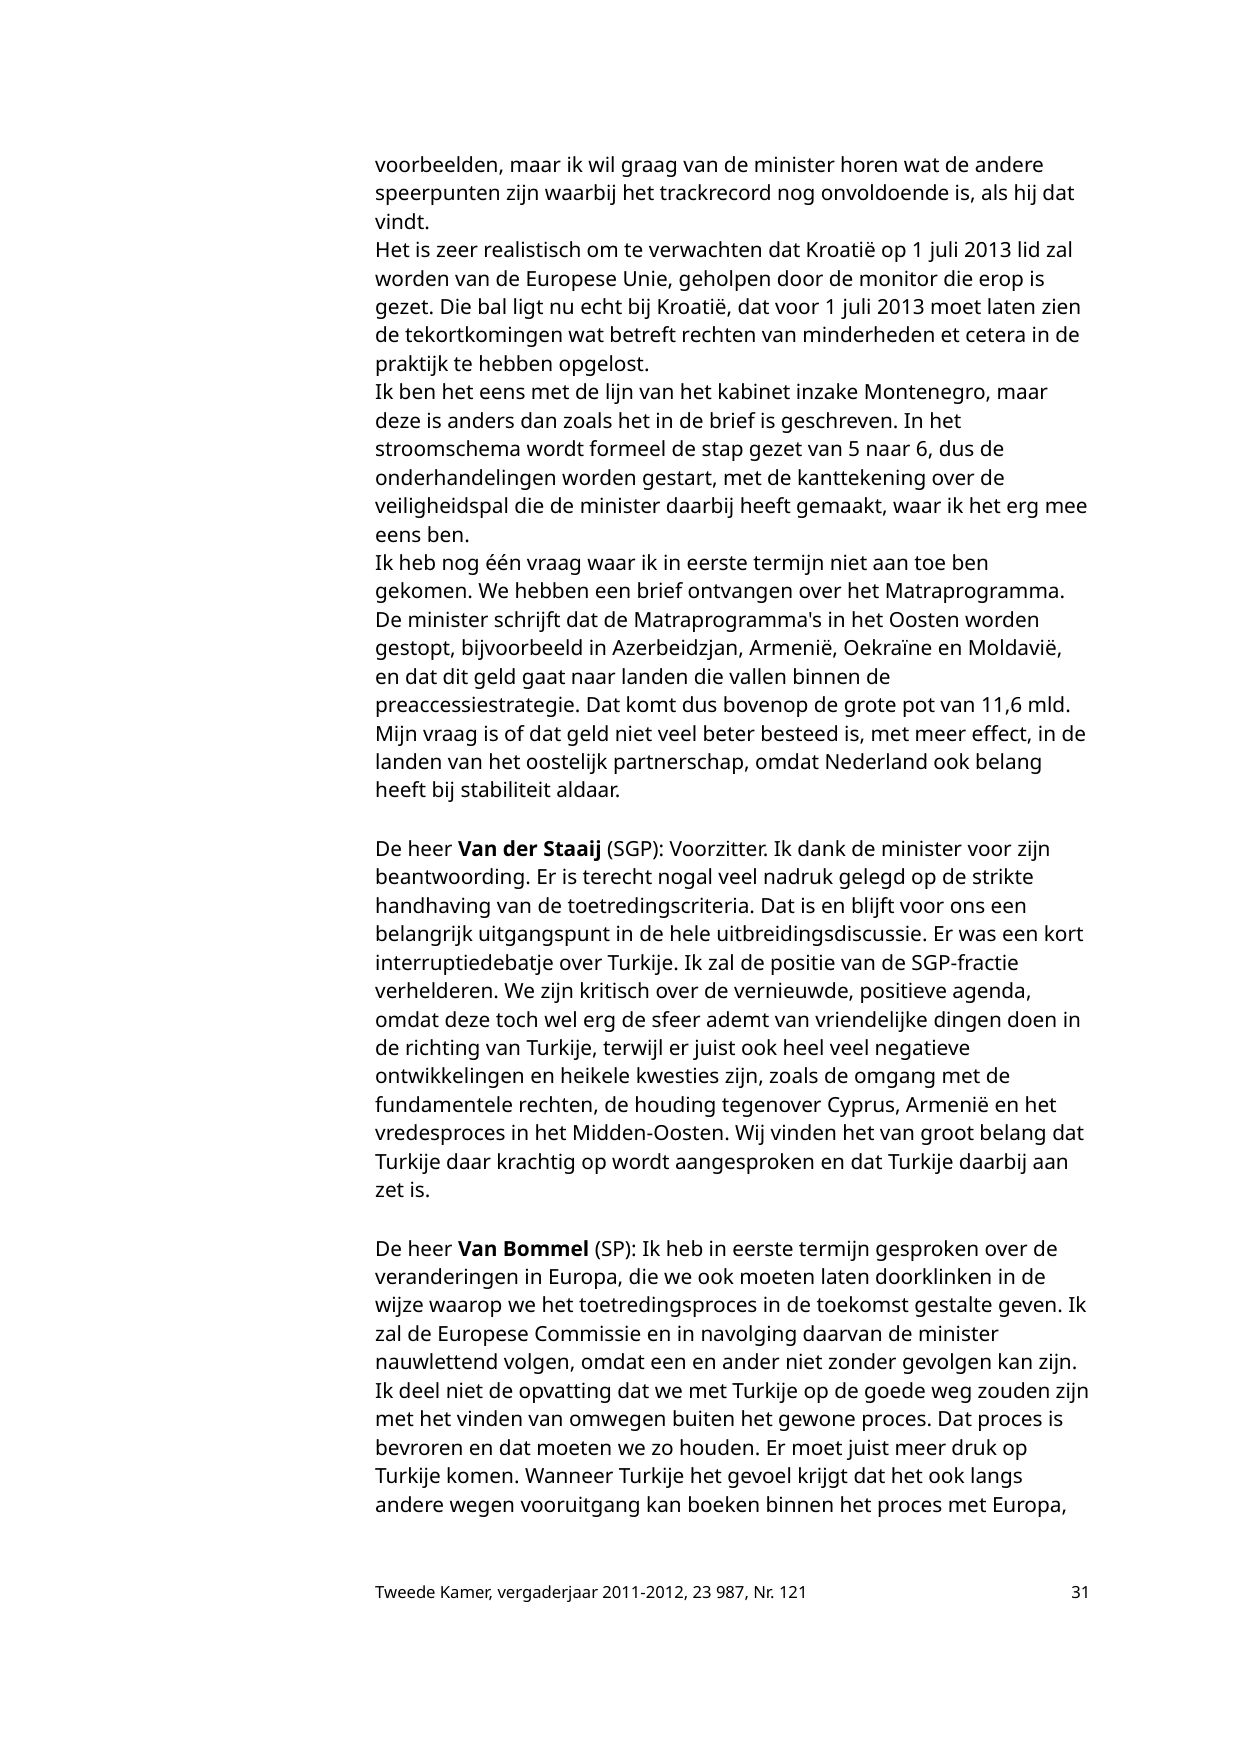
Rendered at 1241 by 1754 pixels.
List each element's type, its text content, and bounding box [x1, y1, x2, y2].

text Het is zeer realistisch om te verwachten dat Kroatië op 1 juli 2013 lid zal worden van de Europese Unie, geholpen door de monitor die erop is gezet. Die bal ligt nu echt bij Kroatië, dat voor 1 juli 2013 moet laten zien de tekortkomingen wat betreft rechten van minderheden et cetera in de praktijk te hebben opgelost. [375, 235, 1090, 377]
text Ik heb nog één vraag waar ik in eerste termijn niet aan toe ben gekomen. We hebben een brief ontvangen over het Matraprogramma. De minister schrijft dat de Matraprogramma's in het Oosten worden gestopt, bijvoorbeeld in Azerbeidzjan, Armenië, Oekraïne en Moldavië, en dat dit geld gaat naar landen die vallen binnen de preaccessiestrategie. Dat komt dus bovenop de grote pot van 11,6 mld. Mijn vraag is of dat geld niet veel beter besteed is, met meer effect, in de landen van het oostelijk partnerschap, omdat Nederland ook belang heeft bij stabiliteit aldaar. [375, 548, 1090, 804]
text voorbeelden, maar ik wil graag van de minister horen wat de andere speerpunten zijn waarbij het trackrecord nog onvoldoende is, als hij dat vindt. [375, 150, 1090, 235]
text De heer Van Bommel (SP): Ik heb in eerste termijn gesproken over de veranderingen in Europa, die we ook moeten laten doorklinken in de wijze waarop we het toetredingsproces in de toekomst gestalte geven. Ik zal de Europese Commissie en in navolging daarvan de minister nauwlettend volgen, omdat een en ander niet zonder gevolgen kan zijn. [375, 1234, 1090, 1376]
text Ik ben het eens met de lijn van het kabinet inzake Montenegro, maar deze is anders dan zoals het in de brief is geschreven. In het stroomschema wordt formeel de stap gezet van 5 naar 6, dus de onderhandelingen worden gestart, met de kanttekening over de veiligheidspal die de minister daarbij heeft gemaakt, waar ik het erg mee eens ben. [375, 377, 1090, 548]
text Ik deel niet de opvatting dat we met Turkije op de goede weg zouden zijn met het vinden van omwegen buiten het gewone proces. Dat proces is bevroren en dat moeten we zo houden. Er moet juist meer druk op Turkije komen. Wanneer Turkije het gevoel krijgt dat het ook langs andere wegen vooruitgang kan boeken binnen het proces met Europa, [375, 1376, 1090, 1518]
text De heer Van der Staaij (SGP): Voorzitter. Ik dank de minister voor zijn beantwoording. Er is terecht nogal veel nadruk gelegd op de strikte handhaving van de toetredingscriteria. Dat is en blijft voor ons een belangrijk uitgangspunt in de hele uitbreidingsdiscussie. Er was een kort interruptiedebatje over Turkije. Ik zal de positie van de SGP-fractie verhelderen. We zijn kritisch over de vernieuwde, positieve agenda, omdat deze toch wel erg de sfeer ademt van vriendelijke dingen doen in de richting van Turkije, terwijl er juist ook heel veel negatieve ontwikkelingen en heikele kwesties zijn, zoals de omgang met de fundamentele rechten, de houding tegenover Cyprus, Armenië en het vredesproces in het Midden-Oosten. Wij vinden het van groot belang dat Turkije daar krachtig op wordt aangesproken en dat Turkije daarbij aan zet is. [375, 834, 1090, 1204]
